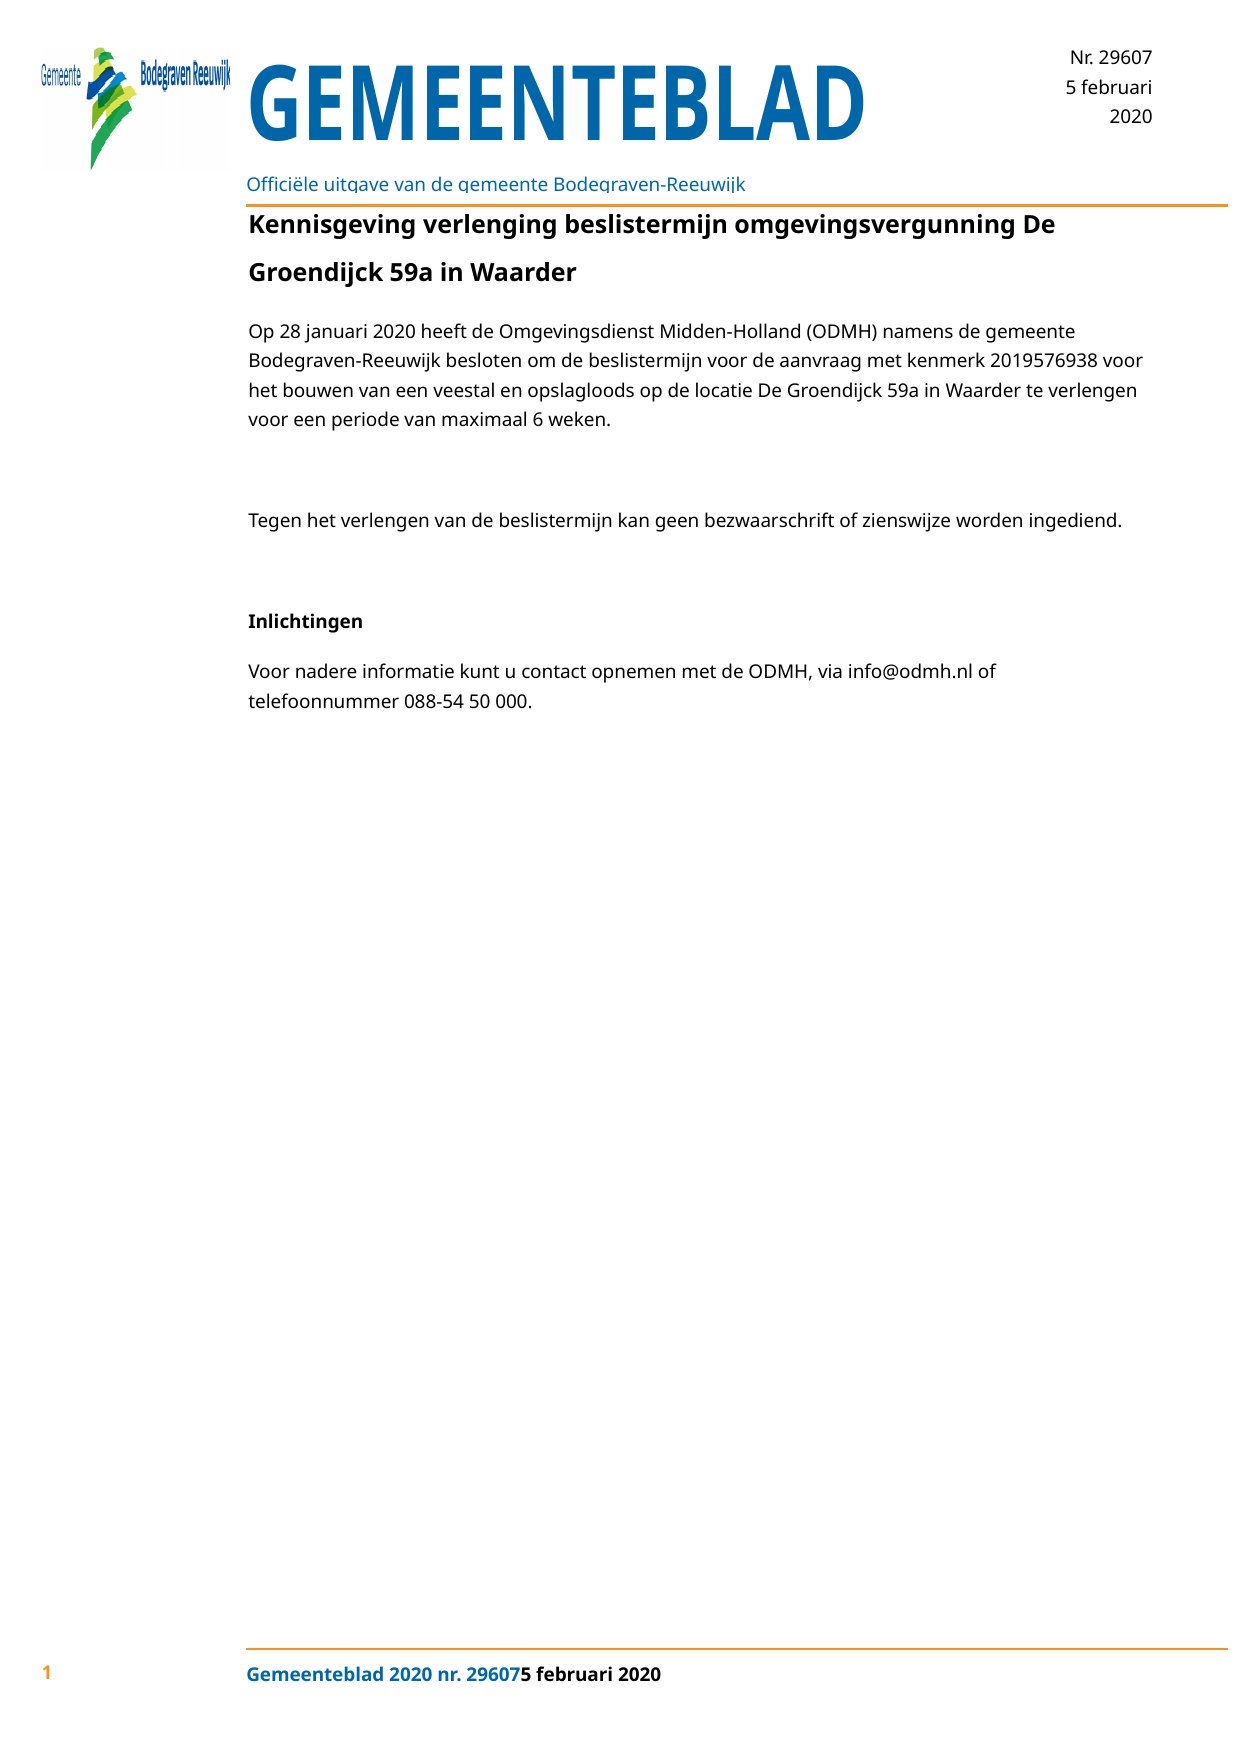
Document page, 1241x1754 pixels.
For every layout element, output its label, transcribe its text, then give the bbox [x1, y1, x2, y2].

text Tegen het verlengen van de beslistermijn kan geen bezwaarschrift of zienswijze worden ingediend. [248, 507, 1152, 533]
text Kennisgeving verlenging beslistermijn omgevingsvergunning De Groendijck 59a in Waarder [248, 207, 1152, 288]
text Op 28 januari 2020 heeft de Omgevingsdienst Midden-Holland (ODMH) namens de gemeente Bodegraven-Reeuwijk besloten om de beslistermijn voor de aanvraag met kenmerk 2019576938 voor het bouwen van een veestal en opslagloods op de locatie De Groendijck 59a in Waarder te verlengen voor een periode van maximaal 6 weken. [248, 318, 1152, 432]
picture [41, 47, 231, 172]
text Voor nadere informatie kunt u contact opnemen met de ODMH, via info@odmh.nl of telefoonnummer 088-54 50 000. [248, 659, 1152, 714]
text Inlichtingen [248, 608, 1152, 634]
